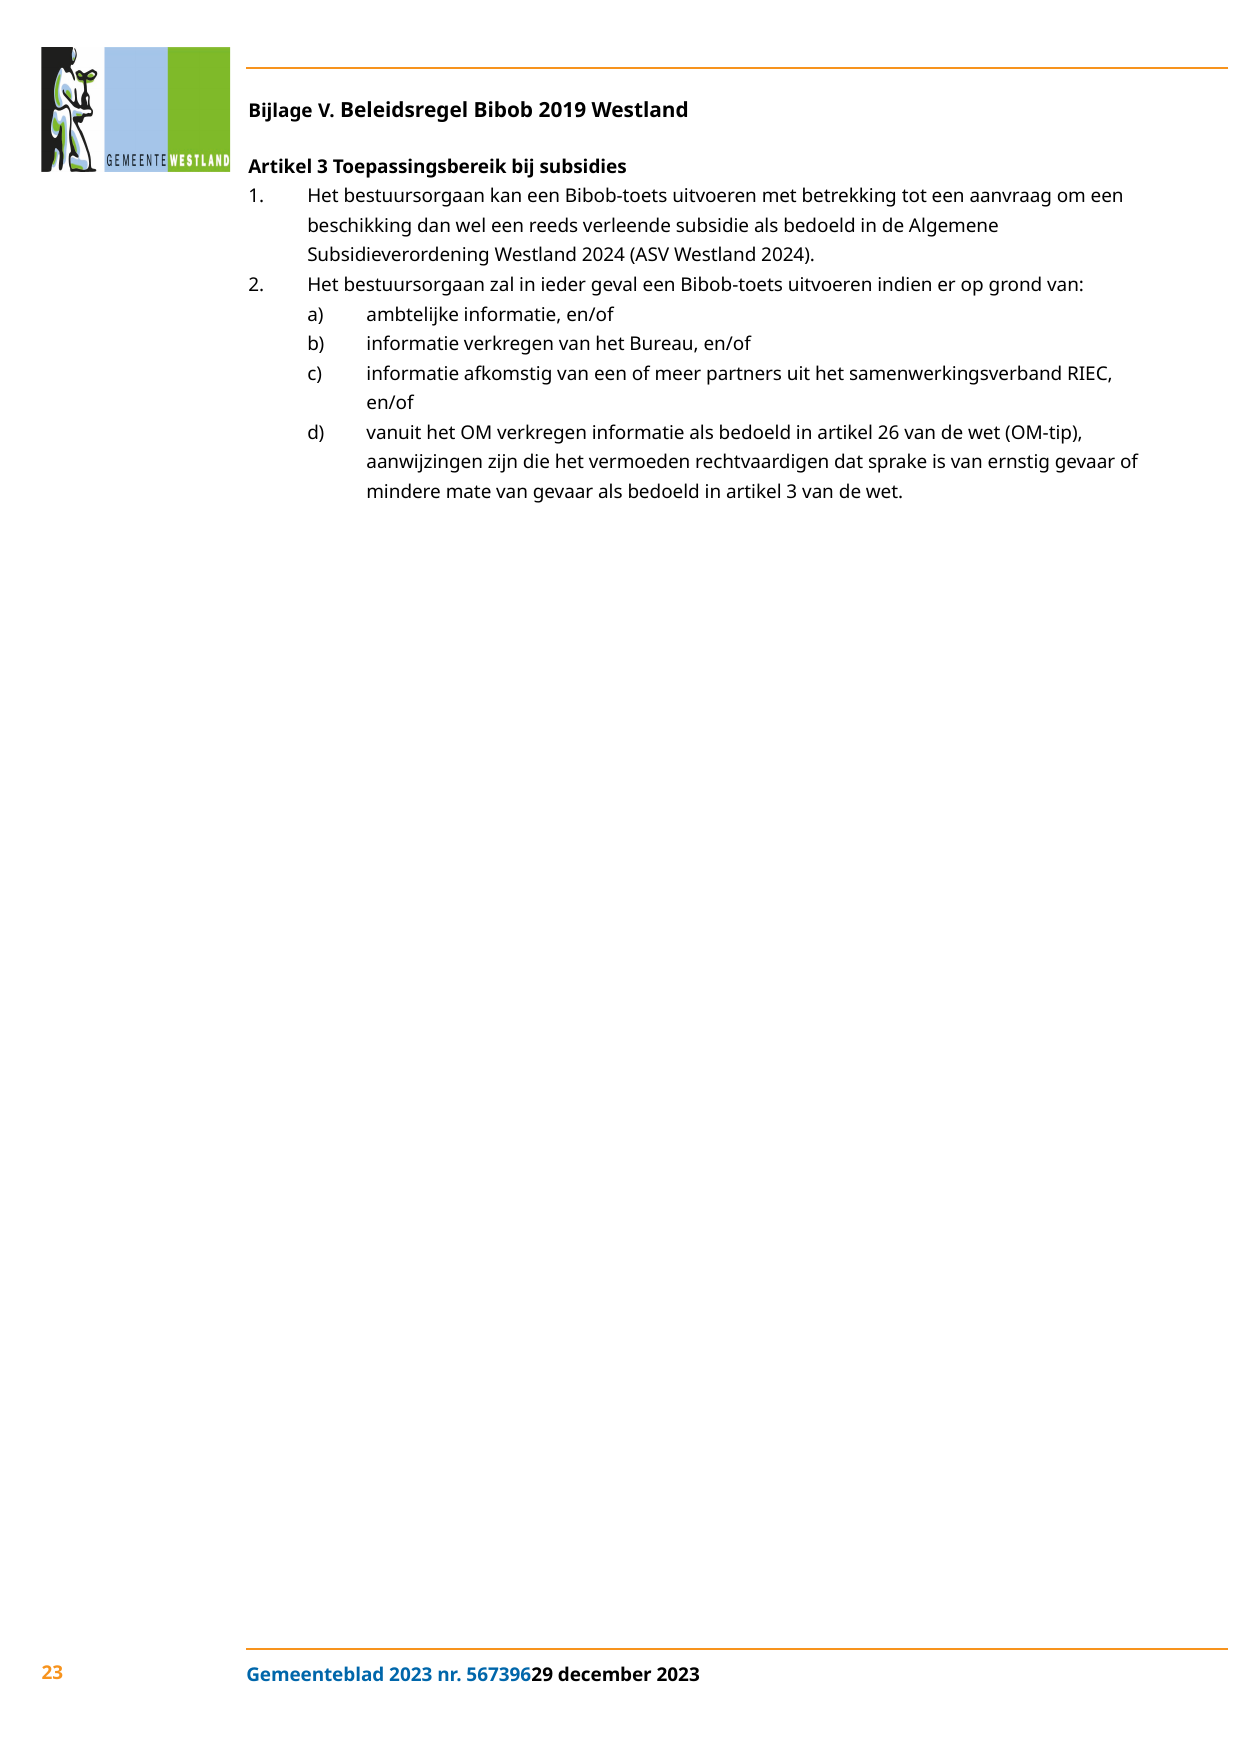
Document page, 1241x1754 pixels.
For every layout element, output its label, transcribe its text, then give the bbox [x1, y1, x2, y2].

list Het bestuursorgaan zal in ieder geval een Bibob-toets uitvoeren indien er op grond van: [248, 271, 1152, 297]
picture [41, 47, 231, 172]
list Het bestuursorgaan kan een Bibob-toets uitvoeren met betrekking tot een aanvraag om een beschikking dan wel een reeds verleende subsidie als bedoeld in de Algemene Subsidieverordening Westland 2024 (ASV Westland 2024). [248, 182, 1152, 267]
list informatie afkomstig van een of meer partners uit het samenwerkingsverband RIEC, en/of [307, 360, 1152, 415]
list ambtelijke informatie, en/of [307, 301, 1152, 327]
text Bijlage V. Beleidsregel Bibob 2019 Westland [248, 95, 1152, 123]
list vanuit het OM verkregen informatie als bedoeld in artikel 26 van de wet (OM-tip), aanwijzingen zijn die het vermoeden rechtvaardigen dat sprake is van ernstig gevaar of mindere mate van gevaar als bedoeld in artikel 3 van de wet. [307, 419, 1152, 504]
list informatie verkregen van het Bureau, en/of [307, 330, 1152, 356]
text Artikel 3 Toepassingsbereik bij subsidies [248, 153, 1152, 179]
